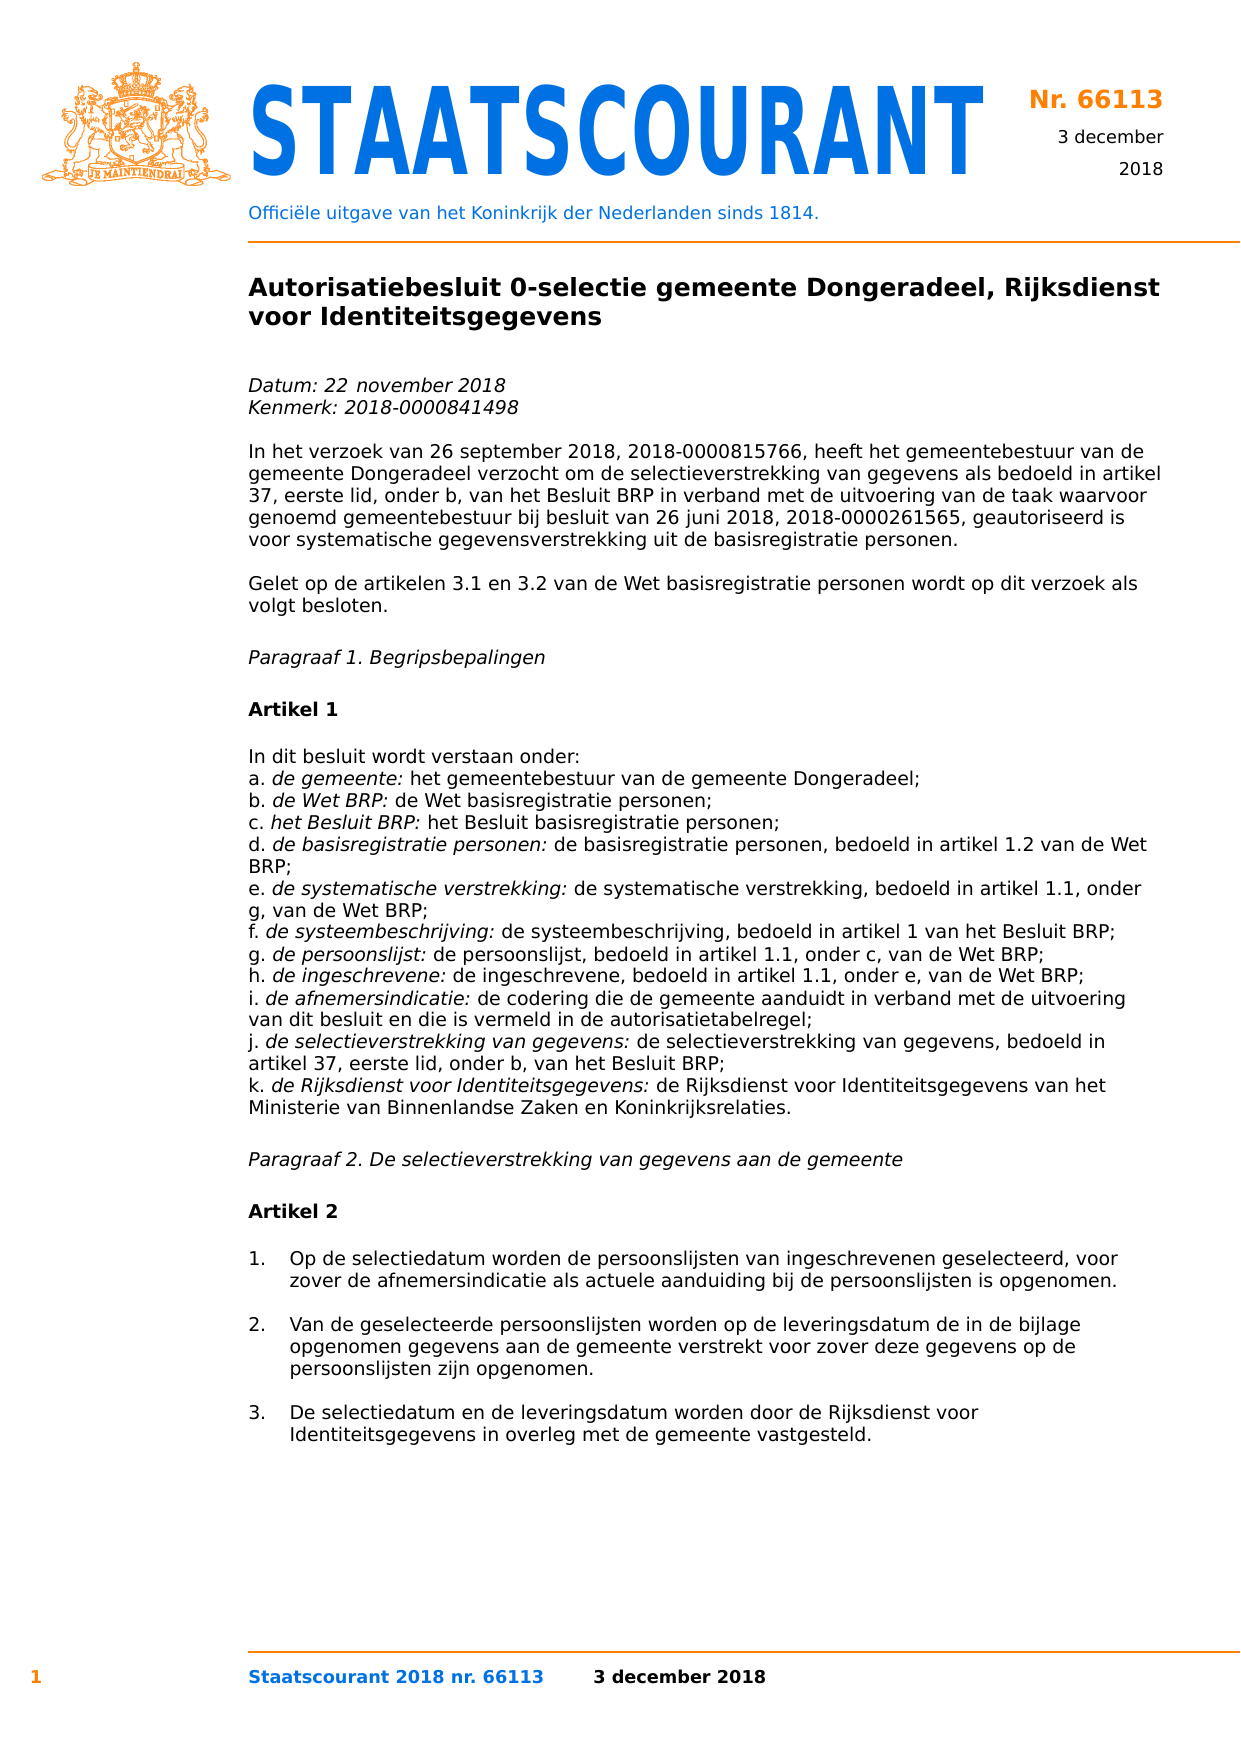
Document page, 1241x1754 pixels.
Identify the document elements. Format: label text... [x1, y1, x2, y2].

text Gelet op de artikelen 3.1 en 3.2 van de Wet basisregistratie personen wordt op dit verzoek als volgt besloten. [248, 573, 1163, 617]
text k. de Rijksdienst voor Identiteitsgegevens: de Rijksdienst voor Identiteitsgegevens van het Ministerie van Binnenlandse Zaken en Koninkrijksrelaties. [248, 1075, 1163, 1119]
text 3. De selectiedatum en de leveringsdatum worden door de Rijksdienst voor Identiteitsgegevens in overleg met de gemeente vastgesteld. [248, 1402, 1163, 1446]
subtitle Paragraaf 2. De selectieverstrekking van gegevens aan de gemeente [248, 1149, 1163, 1171]
table_cell 2018 [998, 153, 1240, 203]
text i. de afnemersindicatie: de codering die de gemeente aanduidt in verband met de uitvoering van dit besluit en die is vermeld in de autorisatietabelregel; [248, 987, 1163, 1031]
text In dit besluit wordt verstaan onder: [248, 746, 1163, 768]
text Datum: 22 november 2018 [248, 375, 1163, 397]
text f. de systeembeschrijving: de systeembeschrijving, bedoeld in artikel 1 van het Besluit BRP; [248, 921, 1163, 943]
text c. het Besluit BRP: het Besluit basisregistratie personen; [248, 812, 1163, 833]
text g. de persoonslijst: de persoonslijst, bedoeld in artikel 1.1, onder c, van de Wet BRP; [248, 943, 1163, 965]
text In het verzoek van 26 september 2018, 2018-0000815766, heeft het gemeentebestuur van de gemeente Dongeradeel verzocht om de selectieverstrekking van gegevens als bedoeld in artikel 37, eerste lid, onder b, van het Besluit BRP in verband met de uitvoering van de taak waarvoor genoemd gemeentebestuur bij besluit van 26 juni 2018, 2018-0000261565, geautoriseerd is voor systematische gegevensverstrekking uit de basisregistratie personen. [248, 441, 1163, 551]
picture [41, 62, 231, 186]
table_header [25, 62, 248, 241]
text Kenmerk: 2018-0000841498 [248, 397, 1163, 419]
subtitle Autorisatiebesluit 0-selectie gemeente Dongeradeel, Rijksdienst voor Identiteitsgegevens [248, 273, 1163, 331]
table_header Nr. 66113 [998, 62, 1240, 121]
table_cell Officiële uitgave van het Koninkrijk der Nederlanden sinds 1814. [248, 203, 1240, 241]
text j. de selectieverstrekking van gegevens: de selectieverstrekking van gegevens, bedoeld in artikel 37, eerste lid, onder b, van het Besluit BRP; [248, 1031, 1163, 1075]
text 1. Op de selectiedatum worden de persoonslijsten van ingeschrevenen geselecteerd, voor zover de afnemersindicatie als actuele aanduiding bij de persoonslijsten is opgenomen. [248, 1248, 1163, 1292]
subtitle Paragraaf 1. Begripsbepalingen [248, 647, 1163, 669]
text a. de gemeente: het gemeentebestuur van de gemeente Dongeradeel; [248, 768, 1163, 789]
text e. de systematische verstrekking: de systematische verstrekking, bedoeld in artikel 1.1, onder g, van de Wet BRP; [248, 877, 1163, 921]
subtitle Artikel 2 [248, 1201, 1163, 1223]
table_cell 3 december [998, 121, 1240, 153]
text b. de Wet BRP: de Wet basisregistratie personen; [248, 789, 1163, 812]
text 2. Van de geselecteerde persoonslijsten worden op de leveringsdatum de in de bijlage opgenomen gegevens aan de gemeente verstrekt voor zover deze gegevens op de persoonslijsten zijn opgenomen. [248, 1314, 1163, 1380]
table_header STAATSCOURANT [248, 62, 998, 203]
text d. de basisregistratie personen: de basisregistratie personen, bedoeld in artikel 1.2 van de Wet BRP; [248, 833, 1163, 877]
text h. de ingeschrevene: de ingeschrevene, bedoeld in artikel 1.1, onder e, van de Wet BRP; [248, 965, 1163, 987]
subtitle Artikel 1 [248, 699, 1163, 721]
